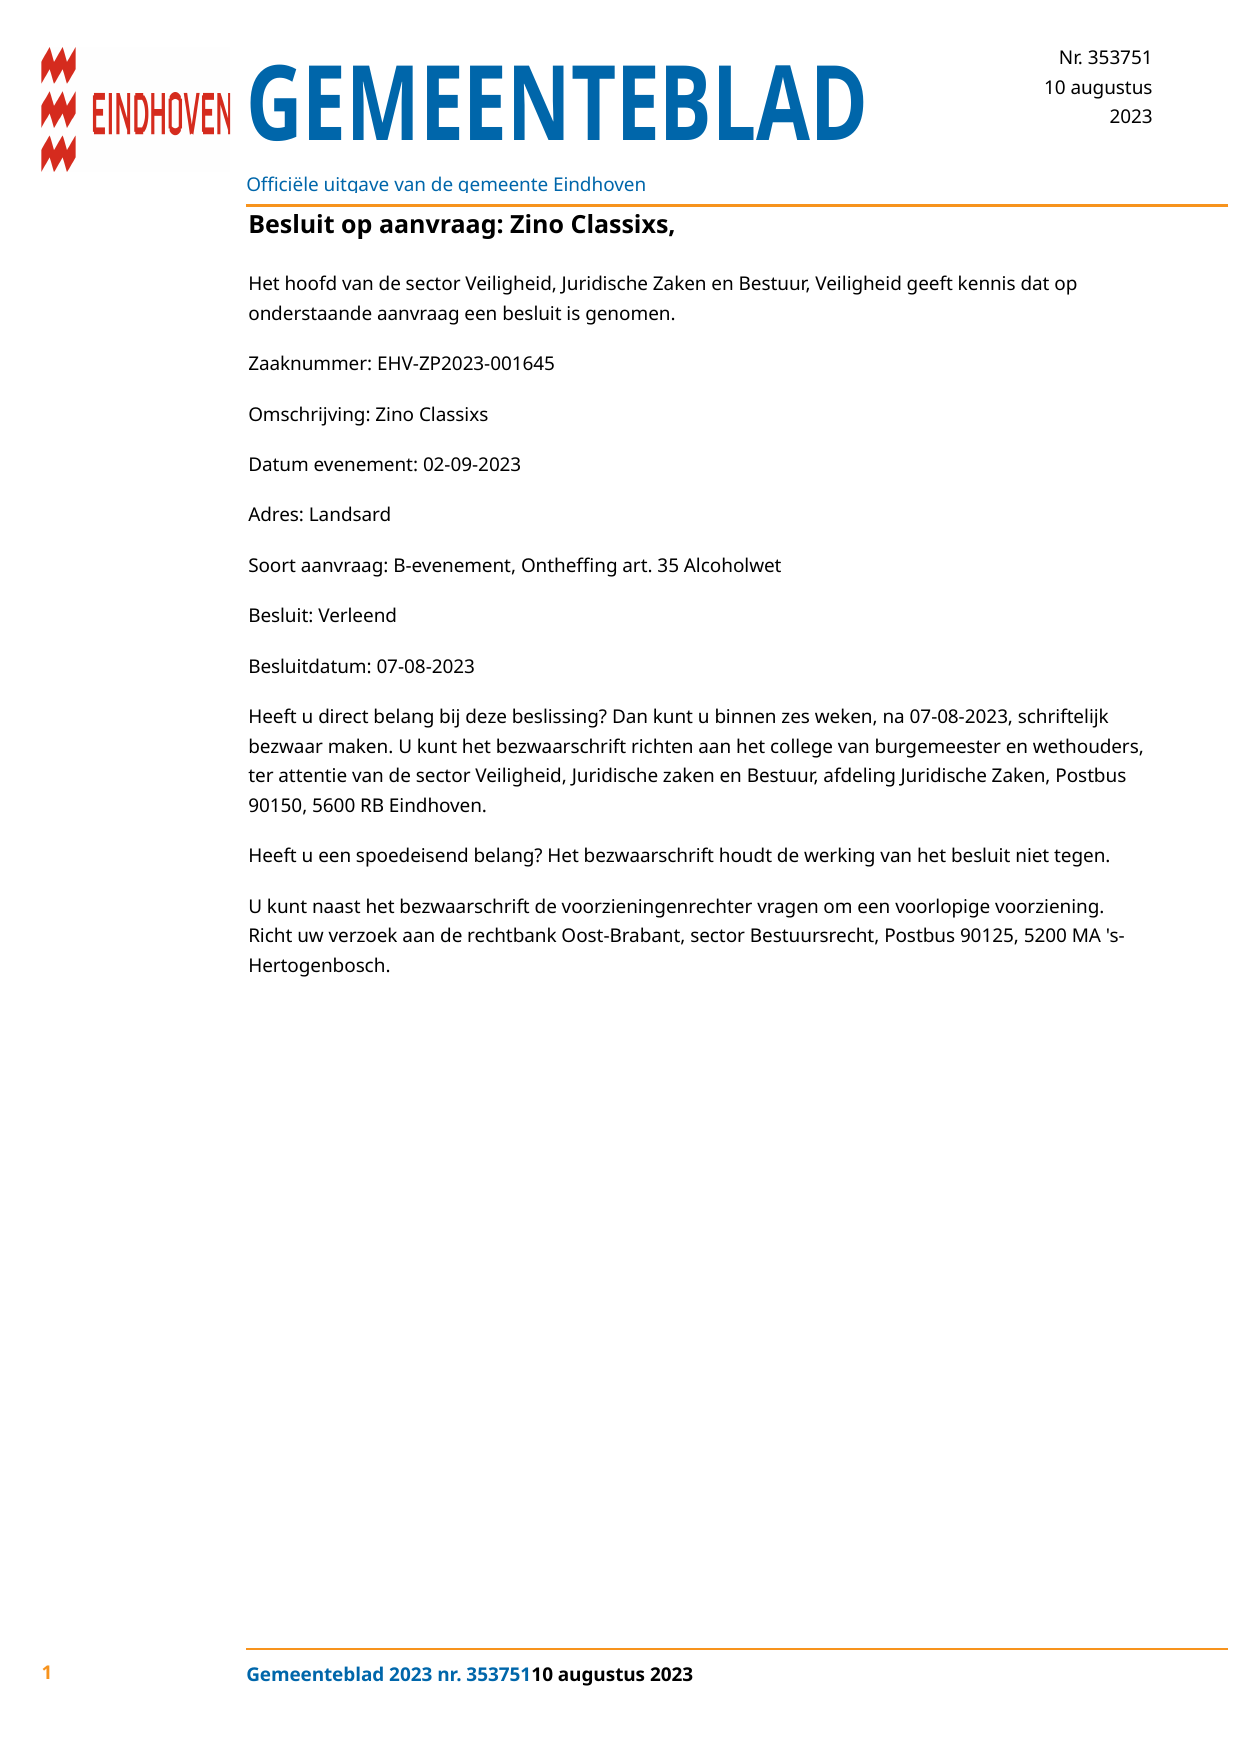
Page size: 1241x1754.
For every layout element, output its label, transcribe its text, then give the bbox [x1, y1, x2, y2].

text Besluit op aanvraag: Zino Classixs, [248, 207, 1152, 241]
text Soort aanvraag: B-evenement, Ontheffing art. 35 Alcoholwet [248, 552, 1152, 578]
text U kunt naast het bezwaarschrift de voorzieningenrechter vragen om een voorlopige voorziening. Richt uw verzoek aan de rechtbank Oost-Brabant, sector Bestuursrecht, Postbus 90125, 5200 MA 's-Hertogenbosch. [248, 893, 1152, 978]
picture [41, 47, 231, 172]
text Het hoofd van de sector Veiligheid, Juridische Zaken en Bestuur, Veiligheid geeft kennis dat op onderstaande aanvraag een besluit is genomen. [248, 270, 1152, 326]
text Besluitdatum: 07-08-2023 [248, 653, 1152, 678]
text Zaaknummer: EHV-ZP2023-001645 [248, 350, 1152, 376]
text Datum evenement: 02-09-2023 [248, 451, 1152, 477]
text Heeft u direct belang bij deze beslissing? Dan kunt u binnen zes weken, na 07-08-2023, schriftelijk bezwaar maken. U kunt het bezwaarschrift richten aan het college van burgemeester en wethouders, ter attentie van de sector Veiligheid, Juridische zaken en Bestuur, afdeling Juridische Zaken, Postbus 90150, 5600 RB Eindhoven. [248, 703, 1152, 818]
text Adres: Landsard [248, 502, 1152, 527]
text Heeft u een spoedeisend belang? Het bezwaarschrift houdt de werking van het besluit niet tegen. [248, 842, 1152, 868]
text Omschrijving: Zino Classixs [248, 401, 1152, 426]
text Besluit: Verleend [248, 602, 1152, 628]
